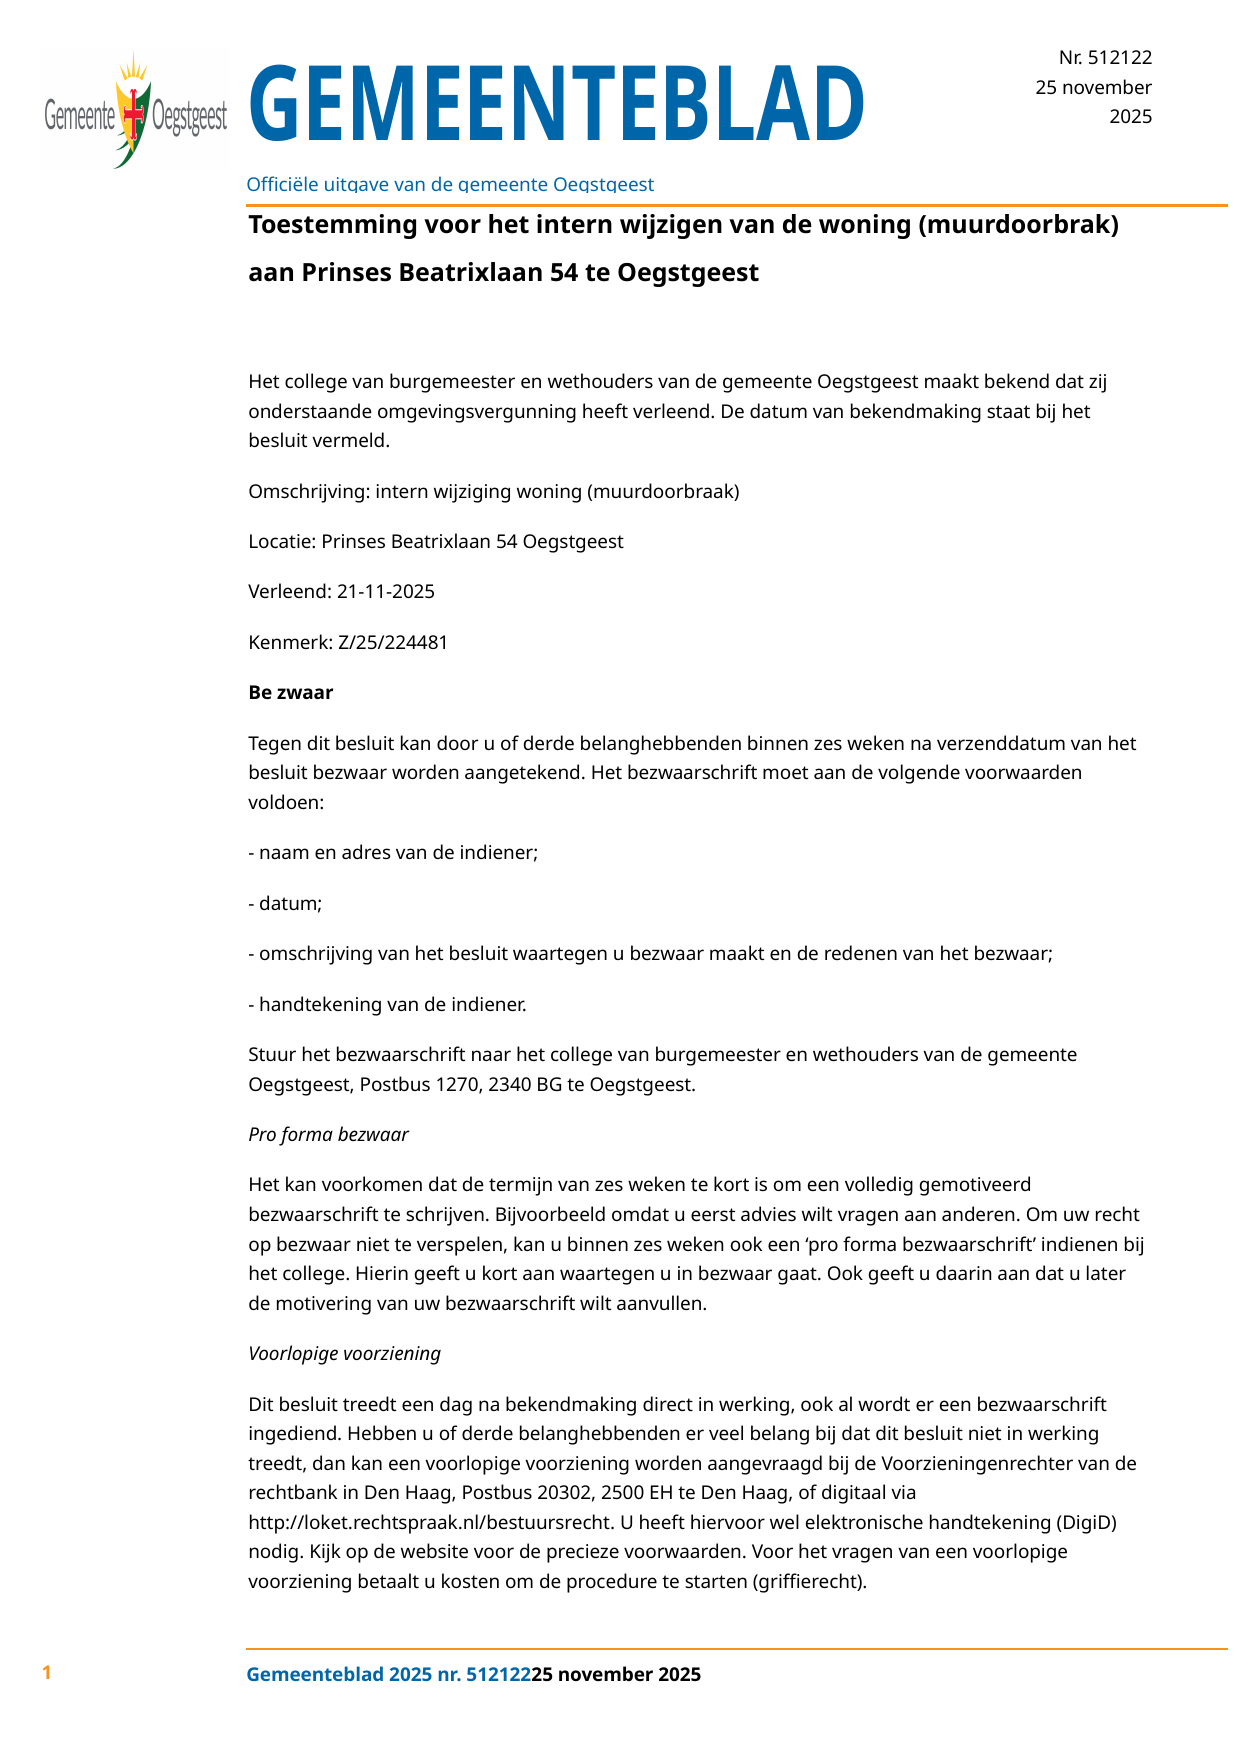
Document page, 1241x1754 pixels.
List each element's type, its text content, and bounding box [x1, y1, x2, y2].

text Kenmerk: Z/25/224481 [248, 629, 1152, 655]
text Het college van burgemeester en wethouders van de gemeente Oegstgeest maakt bekend dat zij onderstaande omgevingsvergunning heeft verleend. De datum van bekendmaking staat bij het besluit vermeld. [248, 368, 1152, 453]
text - omschrijving van het besluit waartegen u bezwaar maakt en de redenen van het bezwaar; [248, 940, 1152, 966]
picture [41, 47, 231, 172]
text Voorlopige voorziening [248, 1340, 1152, 1366]
text - naam en adres van de indiener; [248, 839, 1152, 865]
text Be zwaar [248, 679, 1152, 705]
text Het kan voorkomen dat de termijn van zes weken te kort is om een volledig gemotiveerd bezwaarschrift te schrijven. Bijvoorbeeld omdat u eerst advies wilt vragen aan anderen. Om uw recht op bezwaar niet te verspelen, kan u binnen zes weken ook een ‘pro forma bezwaarschrift’ indienen bij het college. Hierin geeft u kort aan waartegen u in bezwaar gaat. Ook geeft u daarin aan dat u later de motivering van uw bezwaarschrift wilt aanvullen. [248, 1172, 1152, 1316]
text Toestemming voor het intern wijzigen van de woning (muurdoorbrak) aan Prinses Beatrixlaan 54 te Oegstgeest [248, 207, 1152, 288]
text - handtekening van de indiener. [248, 991, 1152, 1017]
text Dit besluit treedt een dag na bekendmaking direct in werking, ook al wordt er een bezwaarschrift ingediend. Hebben u of derde belanghebbenden er veel belang bij dat dit besluit niet in werking treedt, dan kan een voorlopige voorziening worden aangevraagd bij de Voorzieningenrechter van de rechtbank in Den Haag, Postbus 20302, 2500 EH te Den Haag, of digitaal via http://loket.rechtspraak.nl/bestuursrecht. U heeft hiervoor wel elektronische handtekening (DigiD) nodig. Kijk op de website voor de precieze voorwaarden. Voor het vragen van een voorlopige voorziening betaalt u kosten om de procedure te starten (griffierecht). [248, 1391, 1152, 1594]
text Tegen dit besluit kan door u of derde belanghebbenden binnen zes weken na verzenddatum van het besluit bezwaar worden aangetekend. Het bezwaarschrift moet aan de volgende voorwaarden voldoen: [248, 730, 1152, 815]
text Verleend: 21-11-2025 [248, 579, 1152, 604]
text Omschrijving: intern wijziging woning (muurdoorbraak) [248, 478, 1152, 504]
text Stuur het bezwaarschrift naar het college van burgemeester en wethouders van de gemeente Oegstgeest, Postbus 1270, 2340 BG te Oegstgeest. [248, 1041, 1152, 1097]
text Pro forma bezwaar [248, 1121, 1152, 1147]
text - datum; [248, 890, 1152, 916]
text Locatie: Prinses Beatrixlaan 54 Oegstgeest [248, 528, 1152, 554]
